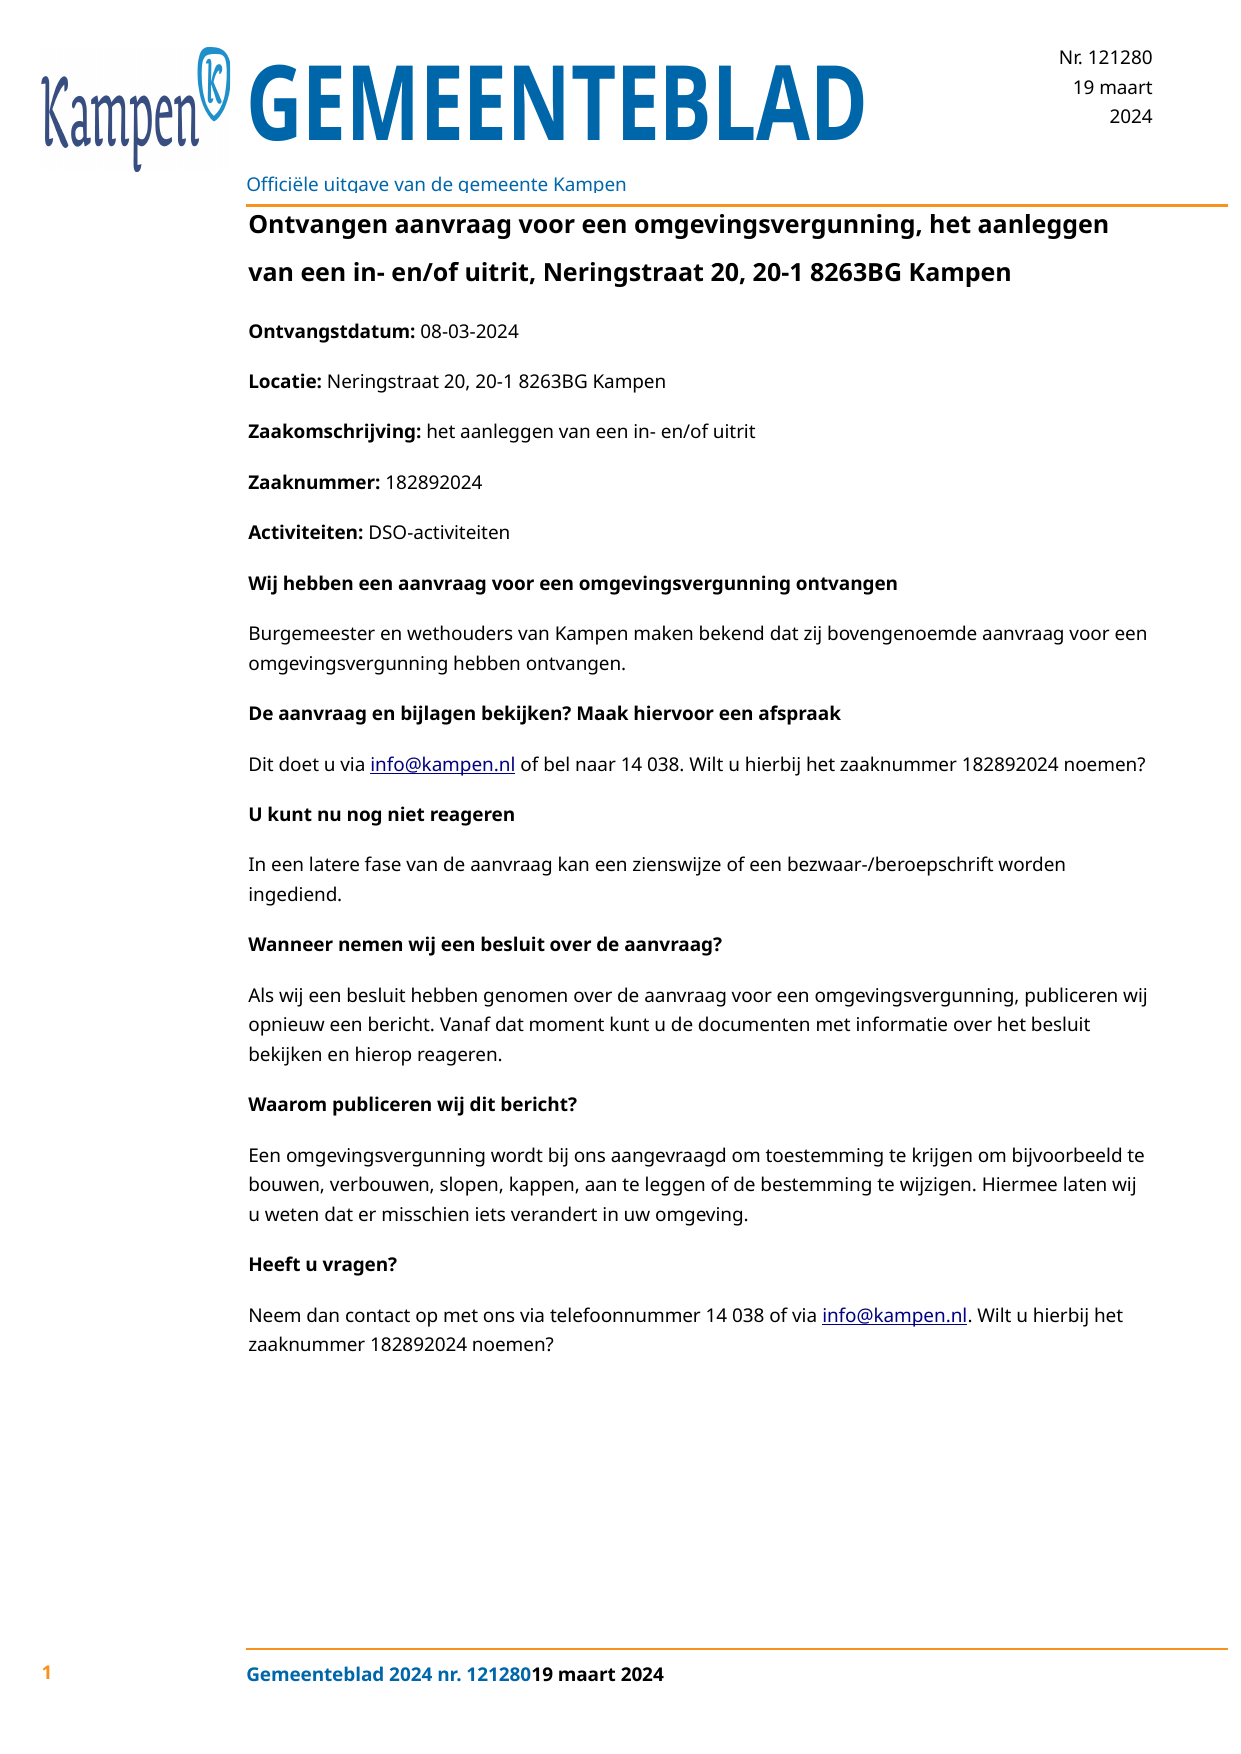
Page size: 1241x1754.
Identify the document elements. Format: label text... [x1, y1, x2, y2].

text Wanneer nemen wij een besluit over de aanvraag? [248, 932, 1152, 957]
text Ontvangstdatum: 08-03-2024 [248, 318, 1152, 344]
text Dit doet u via info@kampen.nl of bel naar 14 038. Wilt u hierbij het zaaknummer 182892024 noemen? [248, 751, 1152, 777]
text Burgemeester en wethouders van Kampen maken bekend dat zij bovengenoemde aanvraag voor een omgevingsvergunning hebben ontvangen. [248, 620, 1152, 676]
picture [41, 47, 231, 172]
text De aanvraag en bijlagen bekijken? Maak hiervoor een afspraak [248, 700, 1152, 726]
text Ontvangen aanvraag voor een omgevingsvergunning, het aanleggen van een in- en/of uitrit, Neringstraat 20, 20-1 8263BG Kampen [248, 207, 1152, 288]
text Locatie: Neringstraat 20, 20-1 8263BG Kampen [248, 368, 1152, 394]
text Heeft u vragen? [248, 1252, 1152, 1277]
text Wij hebben een aanvraag voor een omgevingsvergunning ontvangen [248, 570, 1152, 596]
text Als wij een besluit hebben genomen over de aanvraag voor een omgevingsvergunning, publiceren wij opnieuw een bericht. Vanaf dat moment kunt u de documenten met informatie over het besluit bekijken en hierop reageren. [248, 982, 1152, 1067]
text Activiteiten: DSO-activiteiten [248, 519, 1152, 545]
text Een omgevingsvergunning wordt bij ons aangevraagd om toestemming te krijgen om bijvoorbeeld te bouwen, verbouwen, slopen, kappen, aan te leggen of de bestemming te wijzigen. Hiermee laten wij u weten dat er misschien iets verandert in uw omgeving. [248, 1142, 1152, 1227]
text U kunt nu nog niet reageren [248, 801, 1152, 827]
text Zaaknummer: 182892024 [248, 469, 1152, 495]
text In een latere fase van de aanvraag kan een zienswijze of een bezwaar-/beroepschrift worden ingediend. [248, 852, 1152, 907]
text Neem dan contact op met ons via telefoonnummer 14 038 of via info@kampen.nl. Wilt u hierbij het zaaknummer 182892024 noemen? [248, 1302, 1152, 1357]
text Waarom publiceren wij dit bericht? [248, 1092, 1152, 1117]
text Zaakomschrijving: het aanleggen van een in- en/of uitrit [248, 419, 1152, 444]
